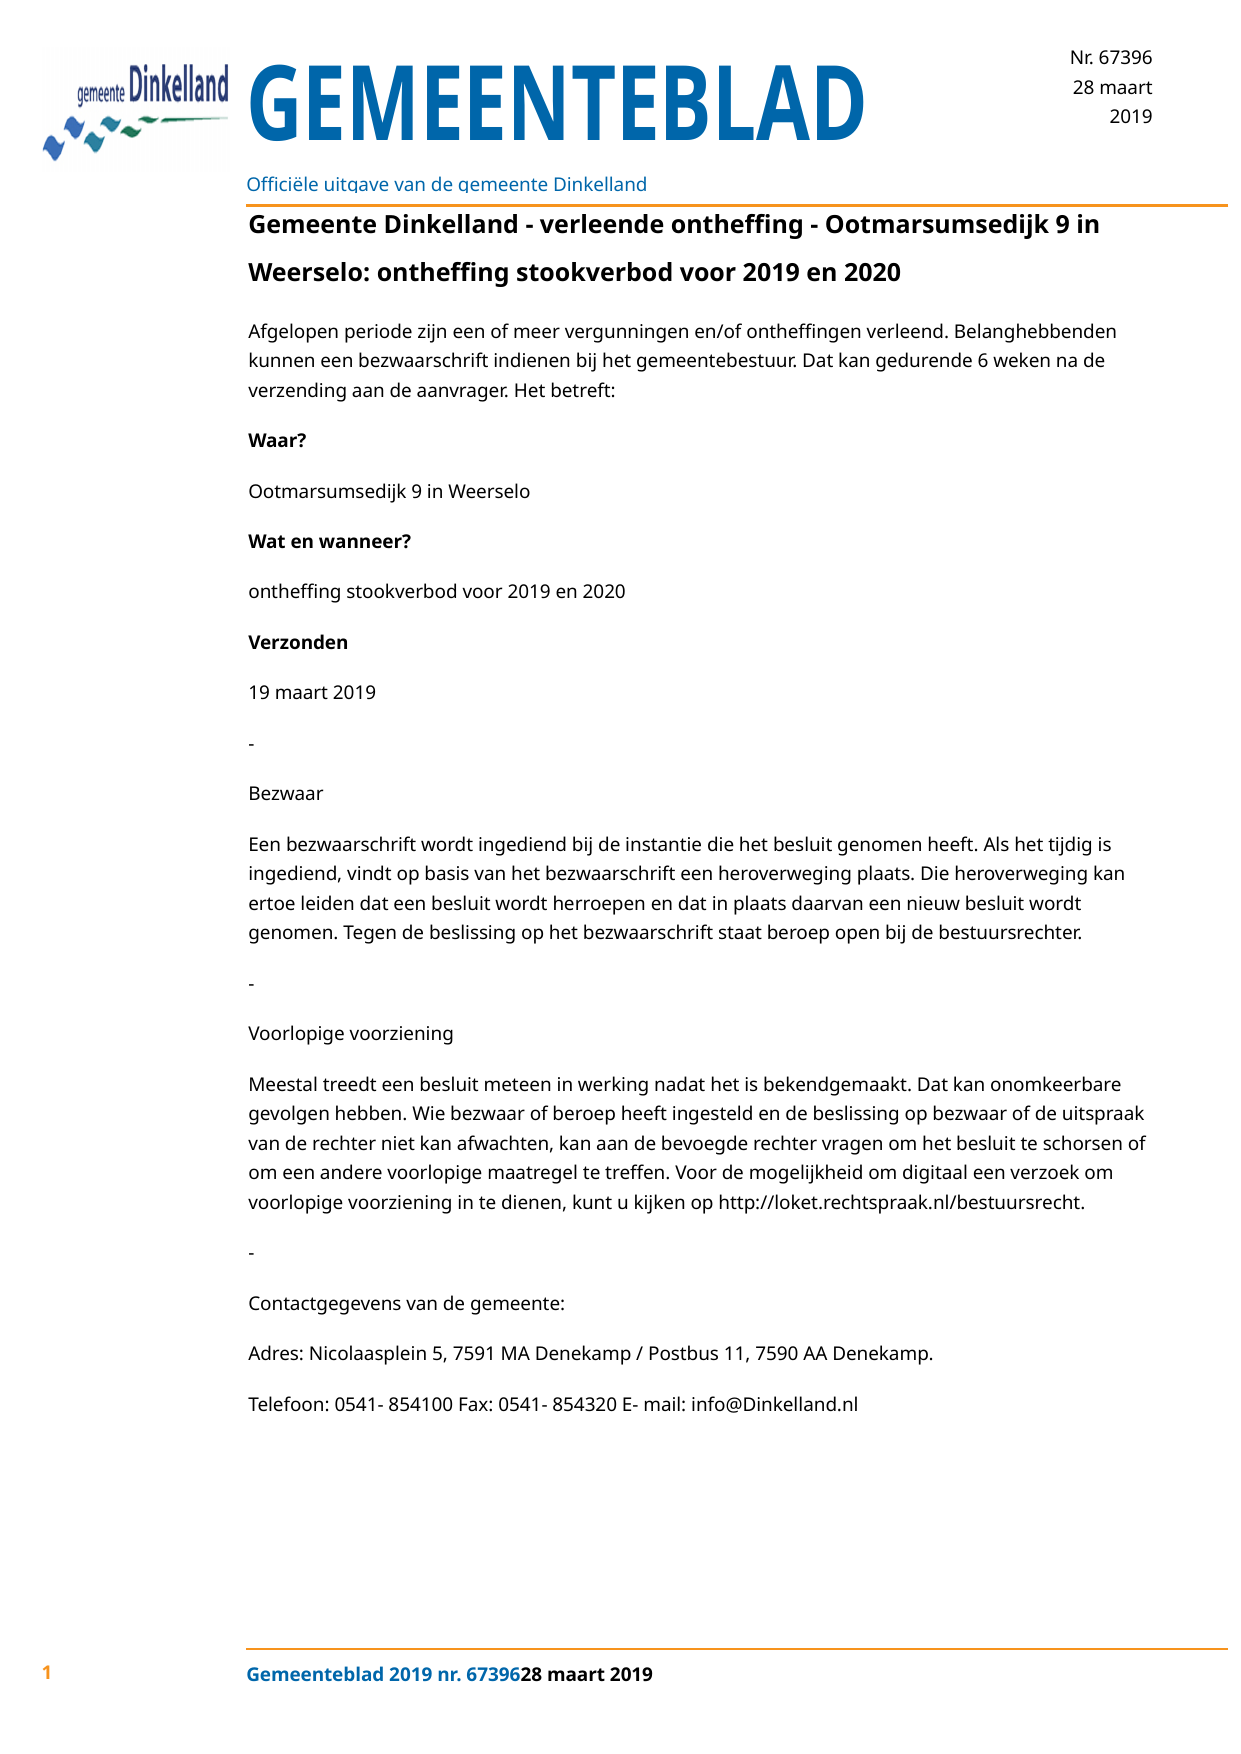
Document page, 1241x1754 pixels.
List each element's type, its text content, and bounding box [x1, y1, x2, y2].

text Contactgegevens van de gemeente: [248, 1290, 1152, 1316]
text - [248, 1239, 1152, 1265]
text Telefoon: 0541- 854100 Fax: 0541- 854320 E- mail: info@Dinkelland.nl [248, 1391, 1152, 1417]
text Gemeente Dinkelland - verleende ontheffing - Ootmarsumsedijk 9 in Weerselo: ontheffing stookverbod voor 2019 en 2020 [248, 207, 1152, 288]
text Meestal treedt een besluit meteen in werking nadat het is bekendgemaakt. Dat kan onomkeerbare gevolgen hebben. Wie bezwaar of beroep heeft ingesteld en de beslissing op bezwaar of de uitspraak van de rechter niet kan afwachten, kan aan de bevoegde rechter vragen om het besluit te schorsen of om een andere voorlopige maatregel te treffen. Voor de mogelijkheid om digitaal een verzoek om voorlopige voorziening in te dienen, kunt u kijken op http://loket.rechtspraak.nl/bestuursrecht. [248, 1071, 1152, 1215]
text - [248, 730, 1152, 756]
text Adres: Nicolaasplein 5, 7591 MA Denekamp / Postbus 11, 7590 AA Denekamp. [248, 1340, 1152, 1366]
text Bezwaar [248, 780, 1152, 806]
text Voorlopige voorziening [248, 1020, 1152, 1046]
text Wat en wanneer? [248, 528, 1152, 554]
text - [248, 970, 1152, 996]
text Een bezwaarschrift wordt ingediend bij de instantie die het besluit genomen heeft. Als het tijdig is ingediend, vindt op basis van het bezwaarschrift een heroverweging plaats. Die heroverweging kan ertoe leiden dat een besluit wordt herroepen en dat in plaats daarvan een nieuw besluit wordt genomen. Tegen de beslissing op het bezwaarschrift staat beroep open bij de bestuursrechter. [248, 831, 1152, 945]
text 19 maart 2019 [248, 679, 1152, 705]
picture [41, 47, 231, 172]
text Ootmarsumsedijk 9 in Weerselo [248, 478, 1152, 504]
text Afgelopen periode zijn een of meer vergunningen en/of ontheffingen verleend. Belanghebbenden kunnen een bezwaarschrift indienen bij het gemeentebestuur. Dat kan gedurende 6 weken na de verzending aan de aanvrager. Het betreft: [248, 318, 1152, 403]
text Waar? [248, 427, 1152, 453]
text Verzonden [248, 629, 1152, 655]
text ontheffing stookverbod voor 2019 en 2020 [248, 579, 1152, 604]
